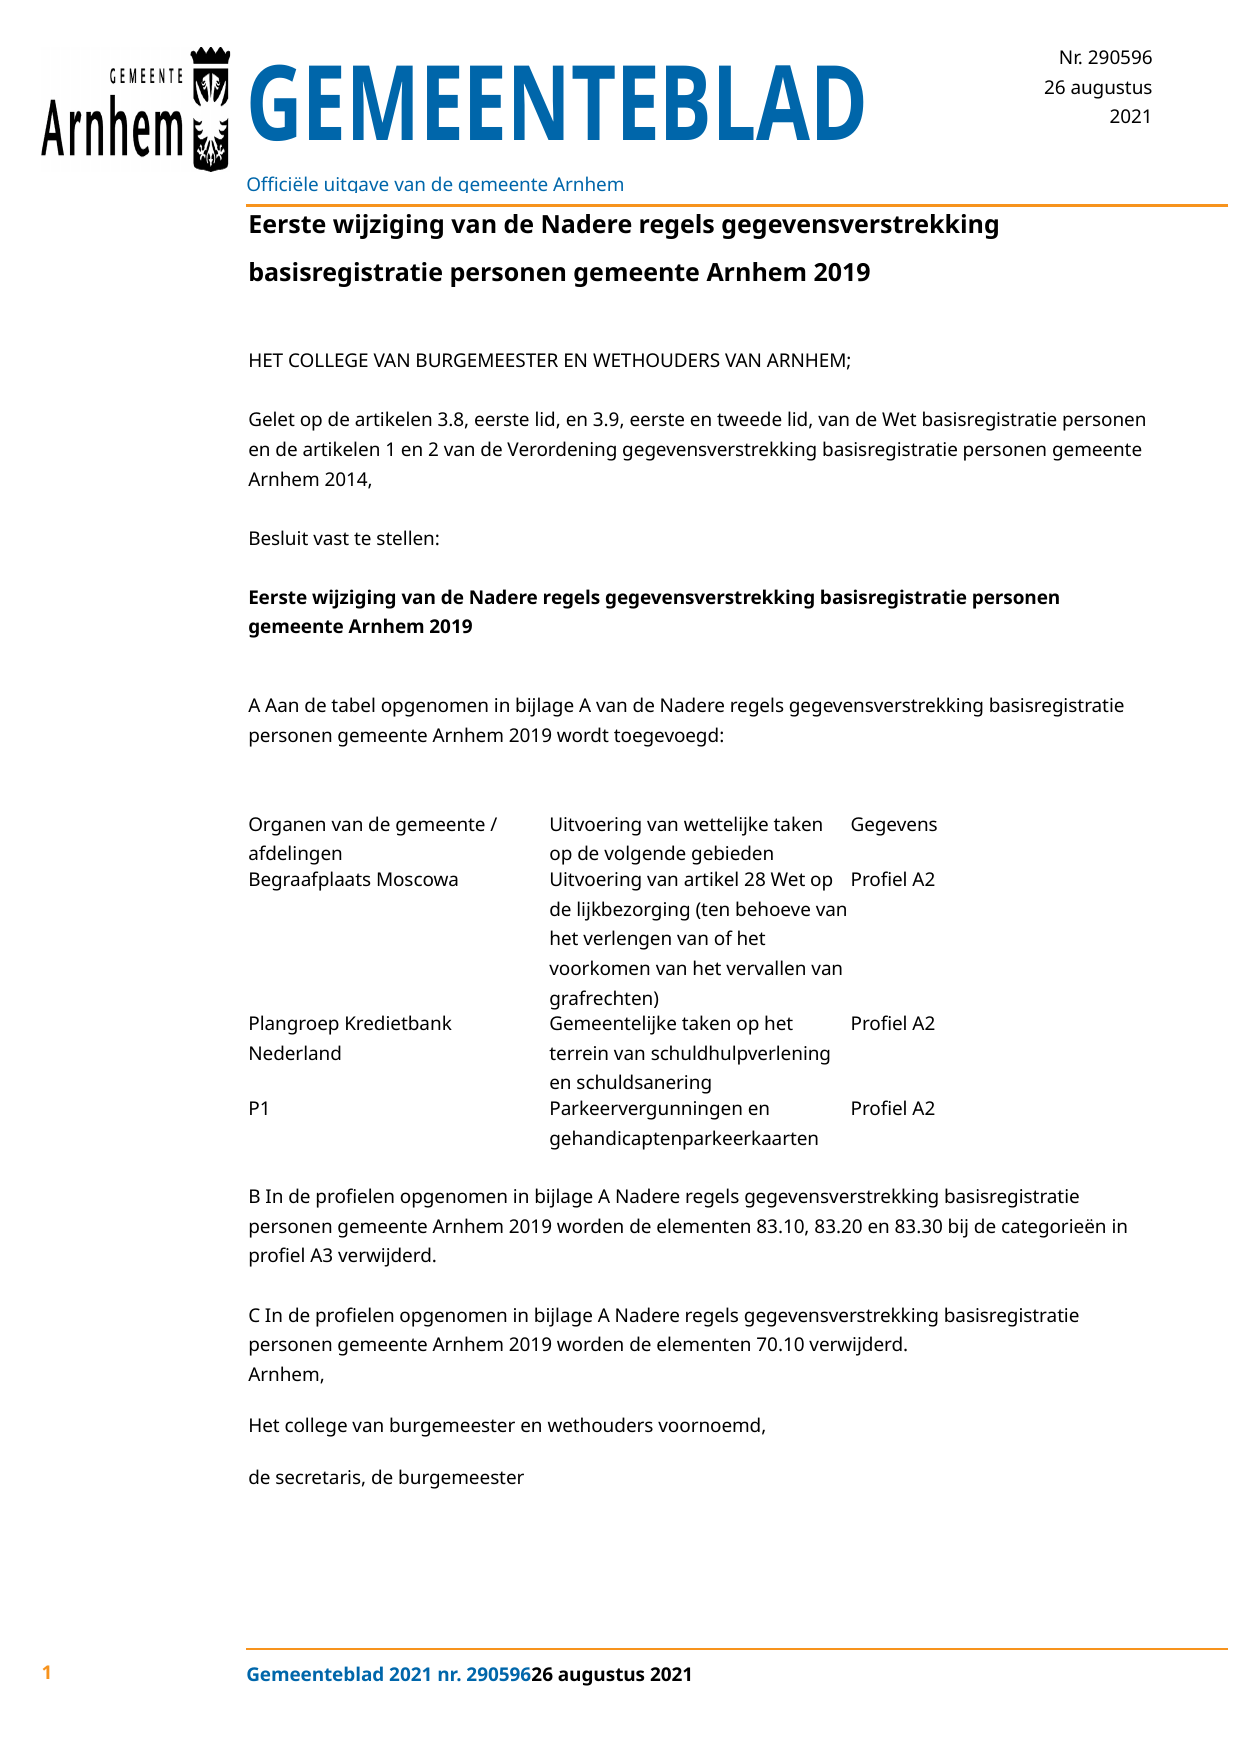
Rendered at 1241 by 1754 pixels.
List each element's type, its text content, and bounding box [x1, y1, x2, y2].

picture [41, 47, 231, 172]
table_cell P1 [248, 1095, 549, 1151]
table_cell Profiel A2 [850, 1010, 1152, 1095]
text Eerste wijziging van de Nadere regels gegevensverstrekking basisregistratie personen gemeente Arnhem 2019 [248, 207, 1152, 288]
text Gelet op de artikelen 3.8, eerste lid, en 3.9, eerste en tweede lid, van de Wet basisregistratie personen en de artikelen 1 en 2 van de Verordening gegevensverstrekking basisregistratie personen gemeente Arnhem 2014, [248, 407, 1152, 492]
table_cell Profiel A2 [850, 1095, 1152, 1151]
text Arnhem, [248, 1361, 1152, 1387]
text B In de profielen opgenomen in bijlage A Nadere regels gegevensverstrekking basisregistratie personen gemeente Arnhem 2019 worden de elementen 83.10, 83.20 en 83.30 bij de categorieën in profiel A3 verwijderd. [248, 1183, 1152, 1268]
table_header Gegevens [850, 811, 1152, 866]
table_cell Begraafplaats Moscowa [248, 866, 549, 1010]
table_cell Plangroep Kredietbank Nederland [248, 1010, 549, 1095]
text de secretaris, de burgemeester [248, 1464, 1152, 1489]
table_cell Gemeentelijke taken op het terrein van schuldhulpverlening en schuldsanering [549, 1010, 850, 1095]
text Besluit vast te stellen: [248, 525, 1152, 551]
table_cell Parkeervergunningen en gehandicaptenparkeerkaarten [549, 1095, 850, 1151]
table_cell Profiel A2 [850, 866, 1152, 1010]
text C In de profielen opgenomen in bijlage A Nadere regels gegevensverstrekking basisregistratie personen gemeente Arnhem 2019 worden de elementen 70.10 verwijderd. [248, 1302, 1152, 1357]
text A Aan de tabel opgenomen in bijlage A van de Nadere regels gegevensverstrekking basisregistratie personen gemeente Arnhem 2019 wordt toegevoegd: [248, 693, 1152, 748]
text Het college van burgemeester en wethouders voornoemd, [248, 1412, 1152, 1438]
table_cell Uitvoering van artikel 28 Wet op de lijkbezorging (ten behoeve van het verlengen van of het voorkomen van het vervallen van grafrechten) [549, 866, 850, 1010]
text HET COLLEGE VAN BURGEMEESTER EN WETHOUDERS VAN ARNHEM; [248, 347, 1152, 373]
text Eerste wijziging van de Nadere regels gegevensverstrekking basisregistratie personen gemeente Arnhem 2019 [248, 584, 1152, 639]
table_header Uitvoering van wettelijke taken op de volgende gebieden [549, 811, 850, 866]
table_header Organen van de gemeente / afdelingen [248, 811, 549, 866]
